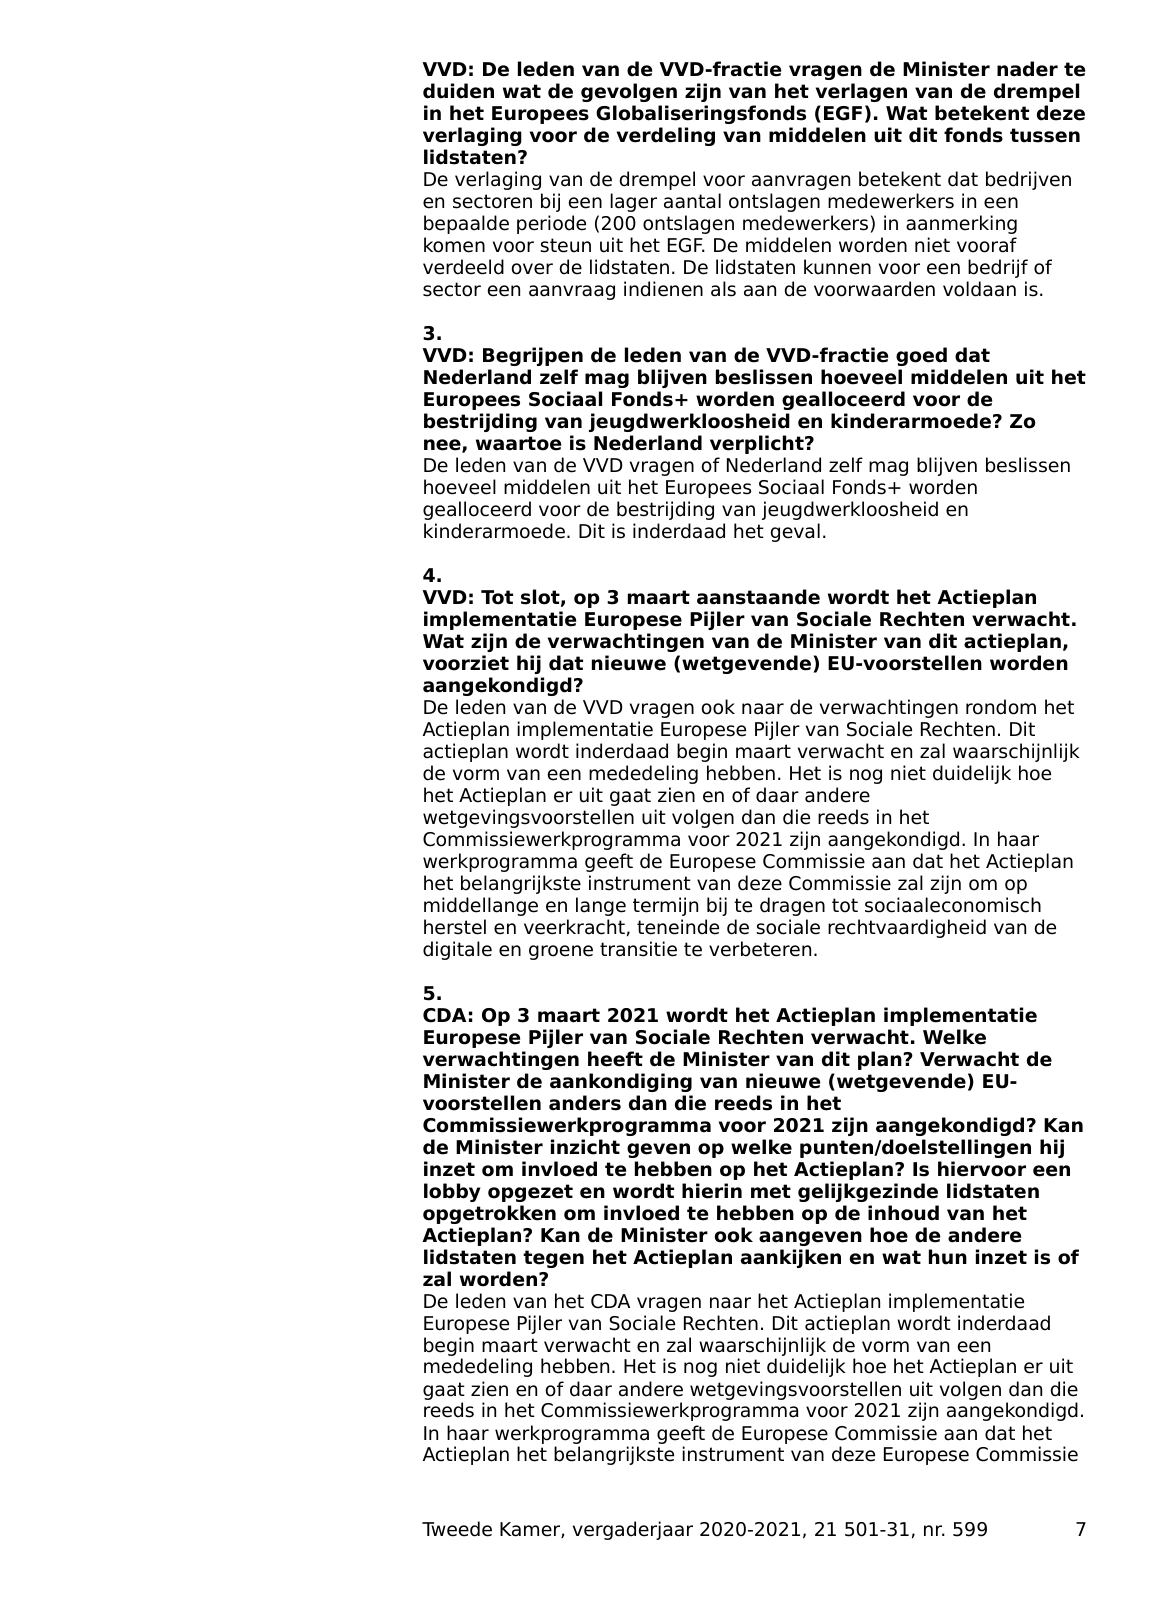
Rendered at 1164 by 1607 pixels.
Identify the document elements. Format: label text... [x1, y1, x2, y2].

text VVD: Begrijpen de leden van de VVD-fractie goed dat Nederland zelf mag blijven beslissen hoeveel middelen uit het Europees Sociaal Fonds+ worden gealloceerd voor de bestrijding van jeugdwerkloosheid en kinderarmoede? Zo nee, waartoe is Nederland verplicht? [422, 345, 1087, 455]
text 4. [422, 565, 1087, 587]
text De leden van het CDA vragen naar het Actieplan implementatie Europese Pijler van Sociale Rechten. Dit actieplan wordt inderdaad begin maart verwacht en zal waarschijnlijk de vorm van een mededeling hebben. Het is nog niet duidelijk hoe het Actieplan er uit gaat zien en of daar andere wetgevingsvoorstellen uit volgen dan die reeds in het Commissiewerkprogramma voor 2021 zijn aangekondigd. In haar werkprogramma geeft de Europese Commissie aan dat het Actieplan het belangrijkste instrument van deze Europese Commissie [422, 1291, 1087, 1466]
text De verlaging van de drempel voor aanvragen betekent dat bedrijven en sectoren bij een lager aantal ontslagen medewerkers in een bepaalde periode (200 ontslagen medewerkers) in aanmerking komen voor steun uit het EGF. De middelen worden niet vooraf verdeeld over de lidstaten. De lidstaten kunnen voor een bedrijf of sector een aanvraag indienen als aan de voorwaarden voldaan is. [422, 169, 1087, 301]
text VVD: De leden van de VVD-fractie vragen de Minister nader te duiden wat de gevolgen zijn van het verlagen van de drempel in het Europees Globaliseringsfonds (EGF). Wat betekent deze verlaging voor de verdeling van middelen uit dit fonds tussen lidstaten? [422, 59, 1087, 169]
text VVD: Tot slot, op 3 maart aanstaande wordt het Actieplan implementatie Europese Pijler van Sociale Rechten verwacht. Wat zijn de verwachtingen van de Minister van dit actieplan, voorziet hij dat nieuwe (wetgevende) EU-voorstellen worden aangekondigd? [422, 587, 1087, 697]
text 3. [422, 323, 1087, 345]
text 5. [422, 983, 1087, 1005]
text De leden van de VVD vragen ook naar de verwachtingen rondom het Actieplan implementatie Europese Pijler van Sociale Rechten. Dit actieplan wordt inderdaad begin maart verwacht en zal waarschijnlijk de vorm van een mededeling hebben. Het is nog niet duidelijk hoe het Actieplan er uit gaat zien en of daar andere wetgevingsvoorstellen uit volgen dan die reeds in het Commissiewerkprogramma voor 2021 zijn aangekondigd. In haar werkprogramma geeft de Europese Commissie aan dat het Actieplan het belangrijkste instrument van deze Commissie zal zijn om op middellange en lange termijn bij te dragen tot sociaaleconomisch herstel en veerkracht, teneinde de sociale rechtvaardigheid van de digitale en groene transitie te verbeteren. [422, 697, 1087, 961]
text CDA: Op 3 maart 2021 wordt het Actieplan implementatie Europese Pijler van Sociale Rechten verwacht. Welke verwachtingen heeft de Minister van dit plan? Verwacht de Minister de aankondiging van nieuwe (wetgevende) EU-voorstellen anders dan die reeds in het Commissiewerkprogramma voor 2021 zijn aangekondigd? Kan de Minister inzicht geven op welke punten/doelstellingen hij inzet om invloed te hebben op het Actieplan? Is hiervoor een lobby opgezet en wordt hierin met gelijkgezinde lidstaten opgetrokken om invloed te hebben op de inhoud van het Actieplan? Kan de Minister ook aangeven hoe de andere lidstaten tegen het Actieplan aankijken en wat hun inzet is of zal worden? [422, 1005, 1087, 1291]
text De leden van de VVD vragen of Nederland zelf mag blijven beslissen hoeveel middelen uit het Europees Sociaal Fonds+ worden gealloceerd voor de bestrijding van jeugdwerkloosheid en kinderarmoede. Dit is inderdaad het geval. [422, 455, 1087, 543]
